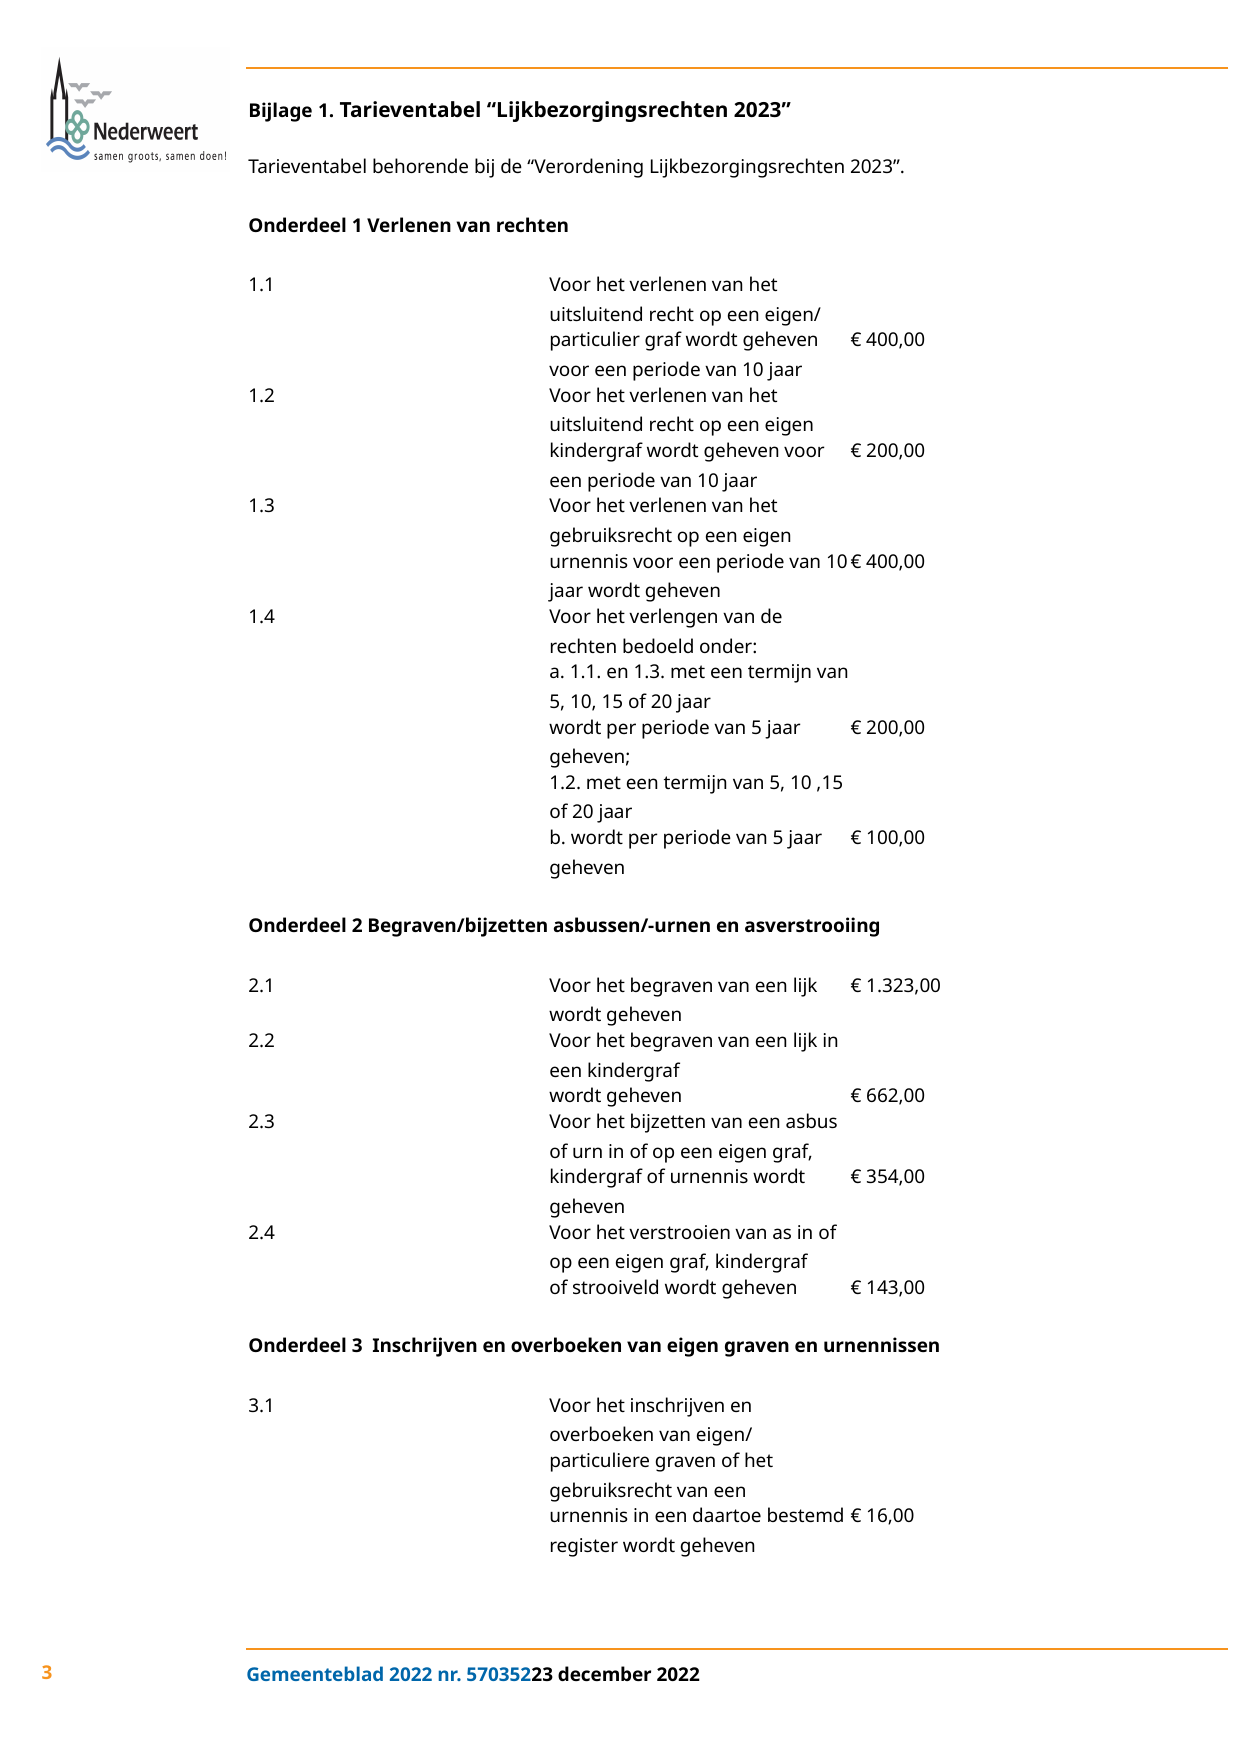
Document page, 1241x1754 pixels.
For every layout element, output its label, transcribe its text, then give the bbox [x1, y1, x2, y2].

table_cell [248, 548, 549, 603]
table_cell [850, 493, 1152, 548]
picture [41, 47, 231, 172]
table_cell [248, 437, 549, 493]
table_header 2.1 [248, 972, 549, 1027]
text Tarieventabel behorende bij de “Verordening Lijkbezorgingsrechten 2023”. [248, 153, 1152, 179]
table_cell € 143,00 [850, 1274, 1152, 1300]
text Bijlage 1. Tarieventabel “Lijkbezorgingsrechten 2023” [248, 95, 1152, 123]
table_cell [248, 714, 549, 769]
table_cell kindergraf of urnennis wordt geheven [549, 1164, 850, 1219]
table_cell € 200,00 [850, 437, 1152, 493]
table_header [850, 1392, 1152, 1447]
table_cell [850, 603, 1152, 658]
table_cell kindergraf wordt geheven voor een periode van 10 jaar [549, 437, 850, 493]
table_cell € 354,00 [850, 1164, 1152, 1219]
table_cell [248, 1164, 549, 1219]
table_cell € 100,00 [850, 825, 1152, 880]
table_cell [248, 327, 549, 382]
text Onderdeel 2 Begraven/bijzetten asbussen/-urnen en asverstrooiing [248, 913, 1152, 938]
table_cell Voor het verlengen van de rechten bedoeld onder: [549, 603, 850, 658]
table_cell 1.2. met een termijn van 5, 10 ,15 of 20 jaar [549, 769, 850, 824]
table_cell particulier graf wordt geheven voor een periode van 10 jaar [549, 327, 850, 382]
text Onderdeel 3 Inschrijven en overboeken van eigen graven en urnennissen [248, 1333, 1152, 1358]
table_cell [850, 1219, 1152, 1274]
table_cell Voor het bijzetten van een asbus of urn in of op een eigen graf, [549, 1108, 850, 1163]
table_cell € 200,00 [850, 714, 1152, 769]
table_cell [850, 1108, 1152, 1163]
table_cell 1.3 [248, 493, 549, 548]
table_cell 1.4 [248, 603, 549, 658]
table_header 1.1 [248, 271, 549, 327]
table_cell Voor het verstrooien van as in of op een eigen graf, kindergraf [549, 1219, 850, 1274]
table_cell [850, 1027, 1152, 1082]
table_cell wordt per periode van 5 jaar geheven; [549, 714, 850, 769]
table_cell [850, 659, 1152, 714]
table_cell € 662,00 [850, 1083, 1152, 1108]
table_cell [248, 659, 549, 714]
table_cell 2.2 [248, 1027, 549, 1082]
table_cell [248, 1503, 549, 1558]
table_cell € 16,00 [850, 1503, 1152, 1558]
table_cell [850, 1447, 1152, 1503]
table_cell 2.4 [248, 1219, 549, 1274]
table_cell 2.3 [248, 1108, 549, 1163]
text Onderdeel 1 Verlenen van rechten [248, 212, 1152, 238]
table_cell urnennis voor een periode van 10 jaar wordt geheven [549, 548, 850, 603]
table_cell [248, 825, 549, 880]
table_cell [850, 382, 1152, 437]
table_cell Voor het verlenen van het gebruiksrecht op een eigen [549, 493, 850, 548]
table_cell Voor het verlenen van het uitsluitend recht op een eigen [549, 382, 850, 437]
table_cell b. wordt per periode van 5 jaar geheven [549, 825, 850, 880]
table_header Voor het inschrijven en overboeken van eigen/ [549, 1392, 850, 1447]
table_cell urnennis in een daartoe bestemd register wordt geheven [549, 1503, 850, 1558]
table_header Voor het begraven van een lijk wordt geheven [549, 972, 850, 1027]
table_cell 1.2 [248, 382, 549, 437]
table_cell € 400,00 [850, 327, 1152, 382]
table_cell wordt geheven [549, 1083, 850, 1108]
table_cell [248, 1274, 549, 1300]
table_cell of strooiveld wordt geheven [549, 1274, 850, 1300]
table_cell [248, 1083, 549, 1108]
table_cell a. 1.1. en 1.3. met een termijn van 5, 10, 15 of 20 jaar [549, 659, 850, 714]
table_cell particuliere graven of het gebruiksrecht van een [549, 1447, 850, 1503]
table_header € 1.323,00 [850, 972, 1152, 1027]
table_cell Voor het begraven van een lijk in een kindergraf [549, 1027, 850, 1082]
table_header Voor het verlenen van het uitsluitend recht op een eigen/ [549, 271, 850, 327]
table_header 3.1 [248, 1392, 549, 1447]
table_header [850, 271, 1152, 327]
table_cell [850, 769, 1152, 824]
table_cell [248, 1447, 549, 1503]
table_cell [248, 769, 549, 824]
table_cell € 400,00 [850, 548, 1152, 603]
